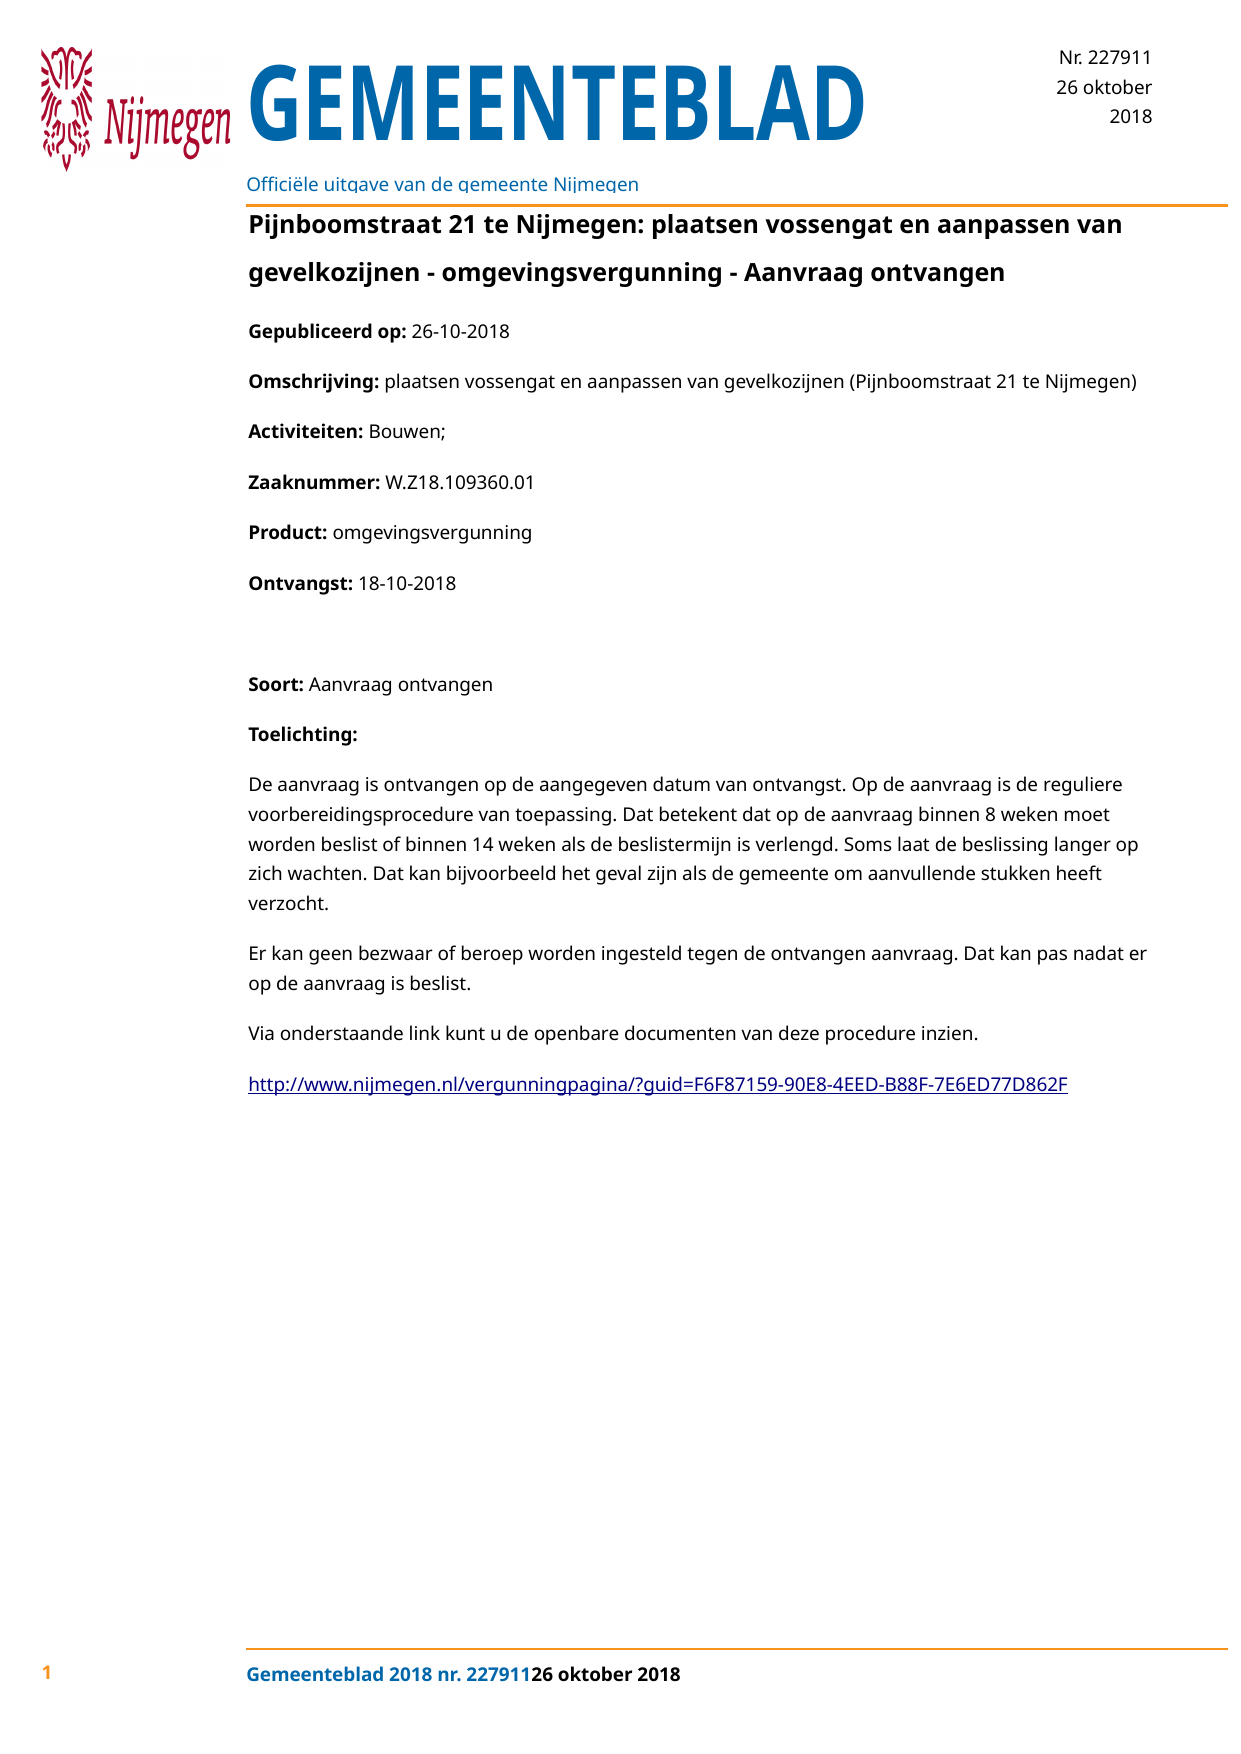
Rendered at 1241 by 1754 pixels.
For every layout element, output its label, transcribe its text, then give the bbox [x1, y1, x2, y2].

text Toelichting: [248, 721, 1152, 747]
text Product: omgevingsvergunning [248, 519, 1152, 545]
text Gepubliceerd op: 26-10-2018 [248, 318, 1152, 344]
text Via onderstaande link kunt u de openbare documenten van deze procedure inzien. [248, 1020, 1152, 1046]
text http://www.nijmegen.nl/vergunningpagina/?guid=F6F87159-90E8-4EED-B88F-7E6ED77D862F [248, 1071, 1152, 1097]
text Activiteiten: Bouwen; [248, 419, 1152, 444]
text Ontvangst: 18-10-2018 [248, 570, 1152, 596]
text Zaaknummer: W.Z18.109360.01 [248, 469, 1152, 495]
text Soort: Aanvraag ontvangen [248, 671, 1152, 697]
picture [41, 47, 231, 172]
text De aanvraag is ontvangen op de aangegeven datum van ontvangst. Op de aanvraag is de reguliere voorbereidingsprocedure van toepassing. Dat betekent dat op de aanvraag binnen 8 weken moet worden beslist of binnen 14 weken als de beslistermijn is verlengd. Soms laat de beslissing langer op zich wachten. Dat kan bijvoorbeeld het geval zijn als de gemeente om aanvullende stukken heeft verzocht. [248, 772, 1152, 916]
text Pijnboomstraat 21 te Nijmegen: plaatsen vossengat en aanpassen van gevelkozijnen - omgevingsvergunning - Aanvraag ontvangen [248, 207, 1152, 288]
text Er kan geen bezwaar of beroep worden ingesteld tegen de ontvangen aanvraag. Dat kan pas nadat er op de aanvraag is beslist. [248, 940, 1152, 996]
text Omschrijving: plaatsen vossengat en aanpassen van gevelkozijnen (Pijnboomstraat 21 te Nijmegen) [248, 368, 1152, 394]
